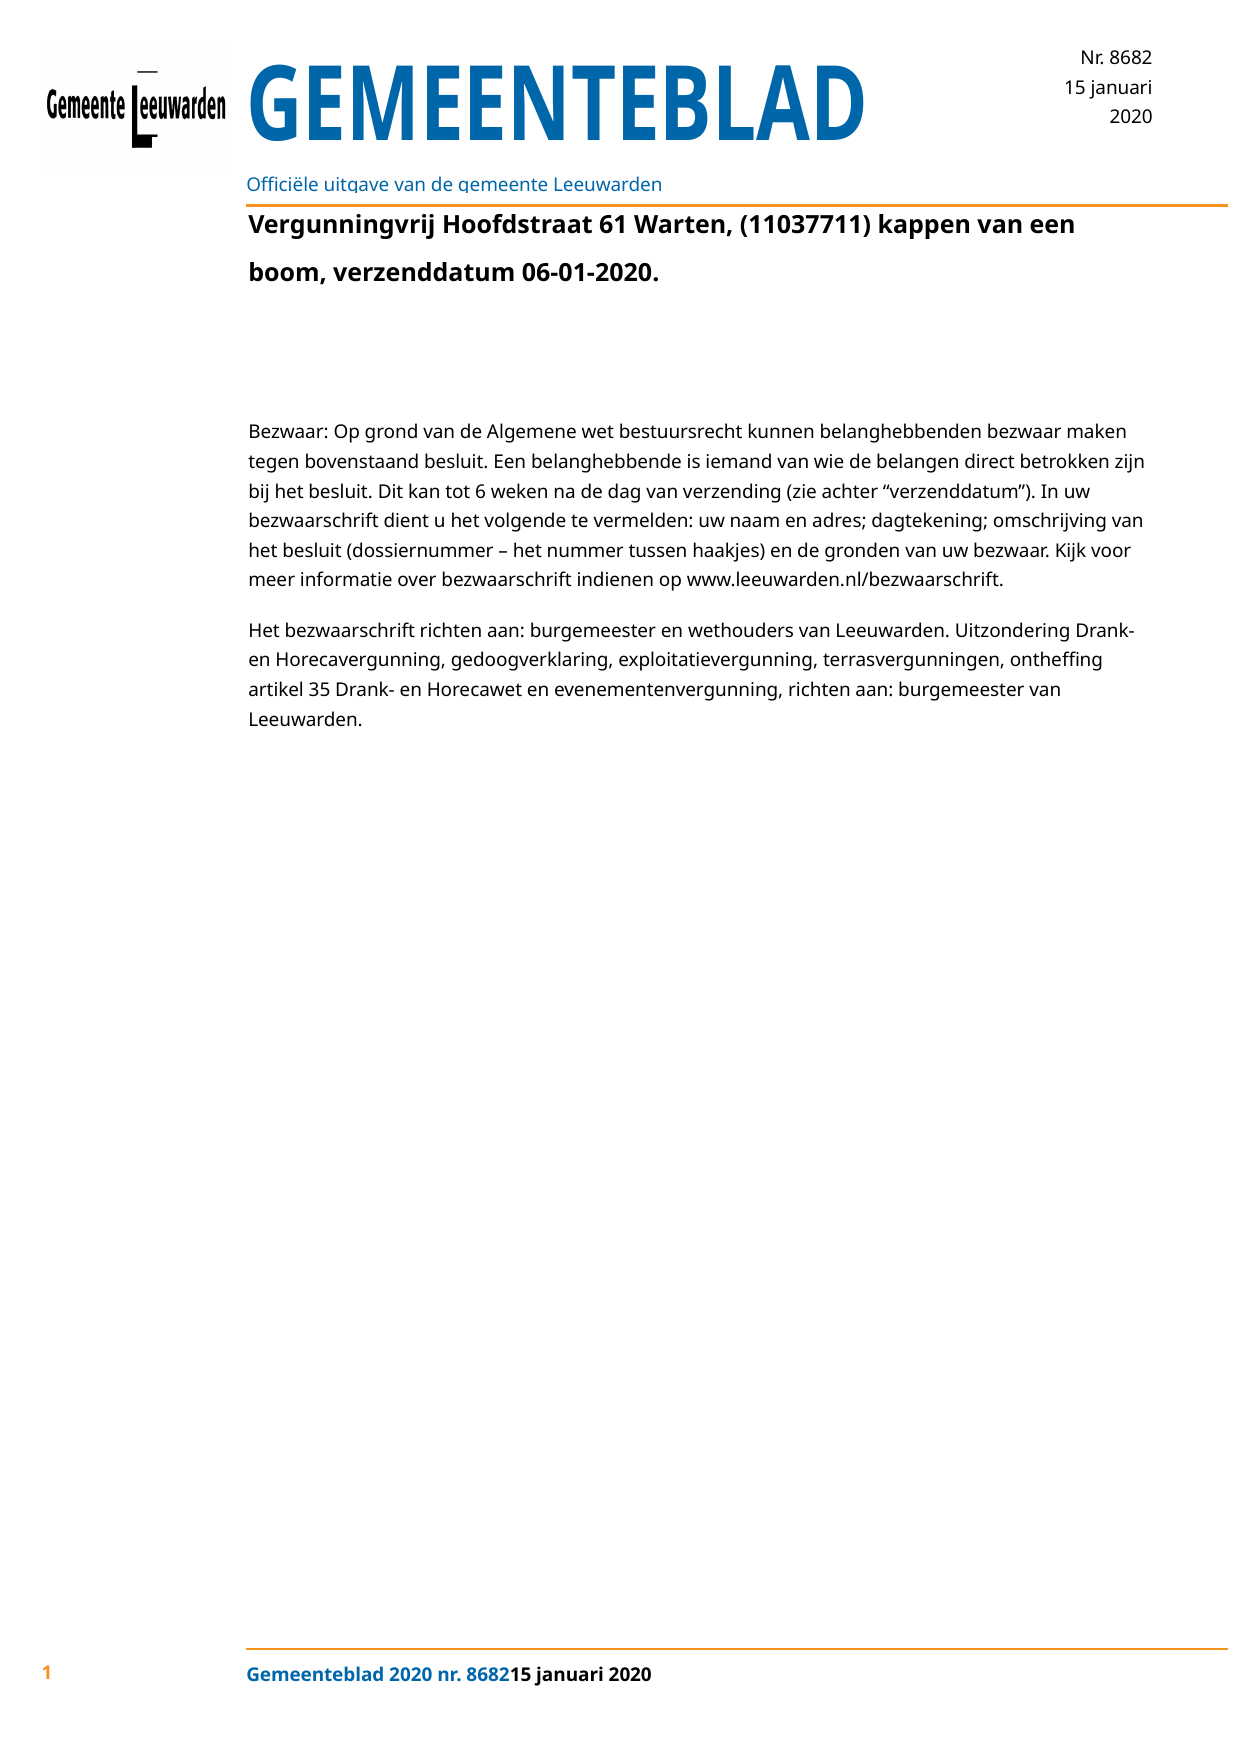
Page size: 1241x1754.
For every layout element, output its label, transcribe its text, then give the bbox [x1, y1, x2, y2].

picture [41, 47, 231, 172]
text Bezwaar: Op grond van de Algemene wet bestuursrecht kunnen belanghebbenden bezwaar maken tegen bovenstaand besluit. Een belanghebbende is iemand van wie de belangen direct betrokken zijn bij het besluit. Dit kan tot 6 weken na de dag van verzending (zie achter “verzenddatum”). In uw bezwaarschrift dient u het volgende te vermelden: uw naam en adres; dagtekening; omschrijving van het besluit (dossiernummer – het nummer tussen haakjes) en de gronden van uw bezwaar. Kijk voor meer informatie over bezwaarschrift indienen op www.leeuwarden.nl/bezwaarschrift. [248, 419, 1152, 592]
text Vergunningvrij Hoofdstraat 61 Warten, (11037711) kappen van een boom, verzenddatum 06-01-2020. [248, 207, 1152, 288]
text Het bezwaarschrift richten aan: burgemeester en wethouders van Leeuwarden. Uitzondering Drank- en Horecavergunning, gedoogverklaring, exploitatievergunning, terrasvergunningen, ontheffing artikel 35 Drank- en Horecawet en evenementenvergunning, richten aan: burgemeester van Leeuwarden. [248, 617, 1152, 732]
